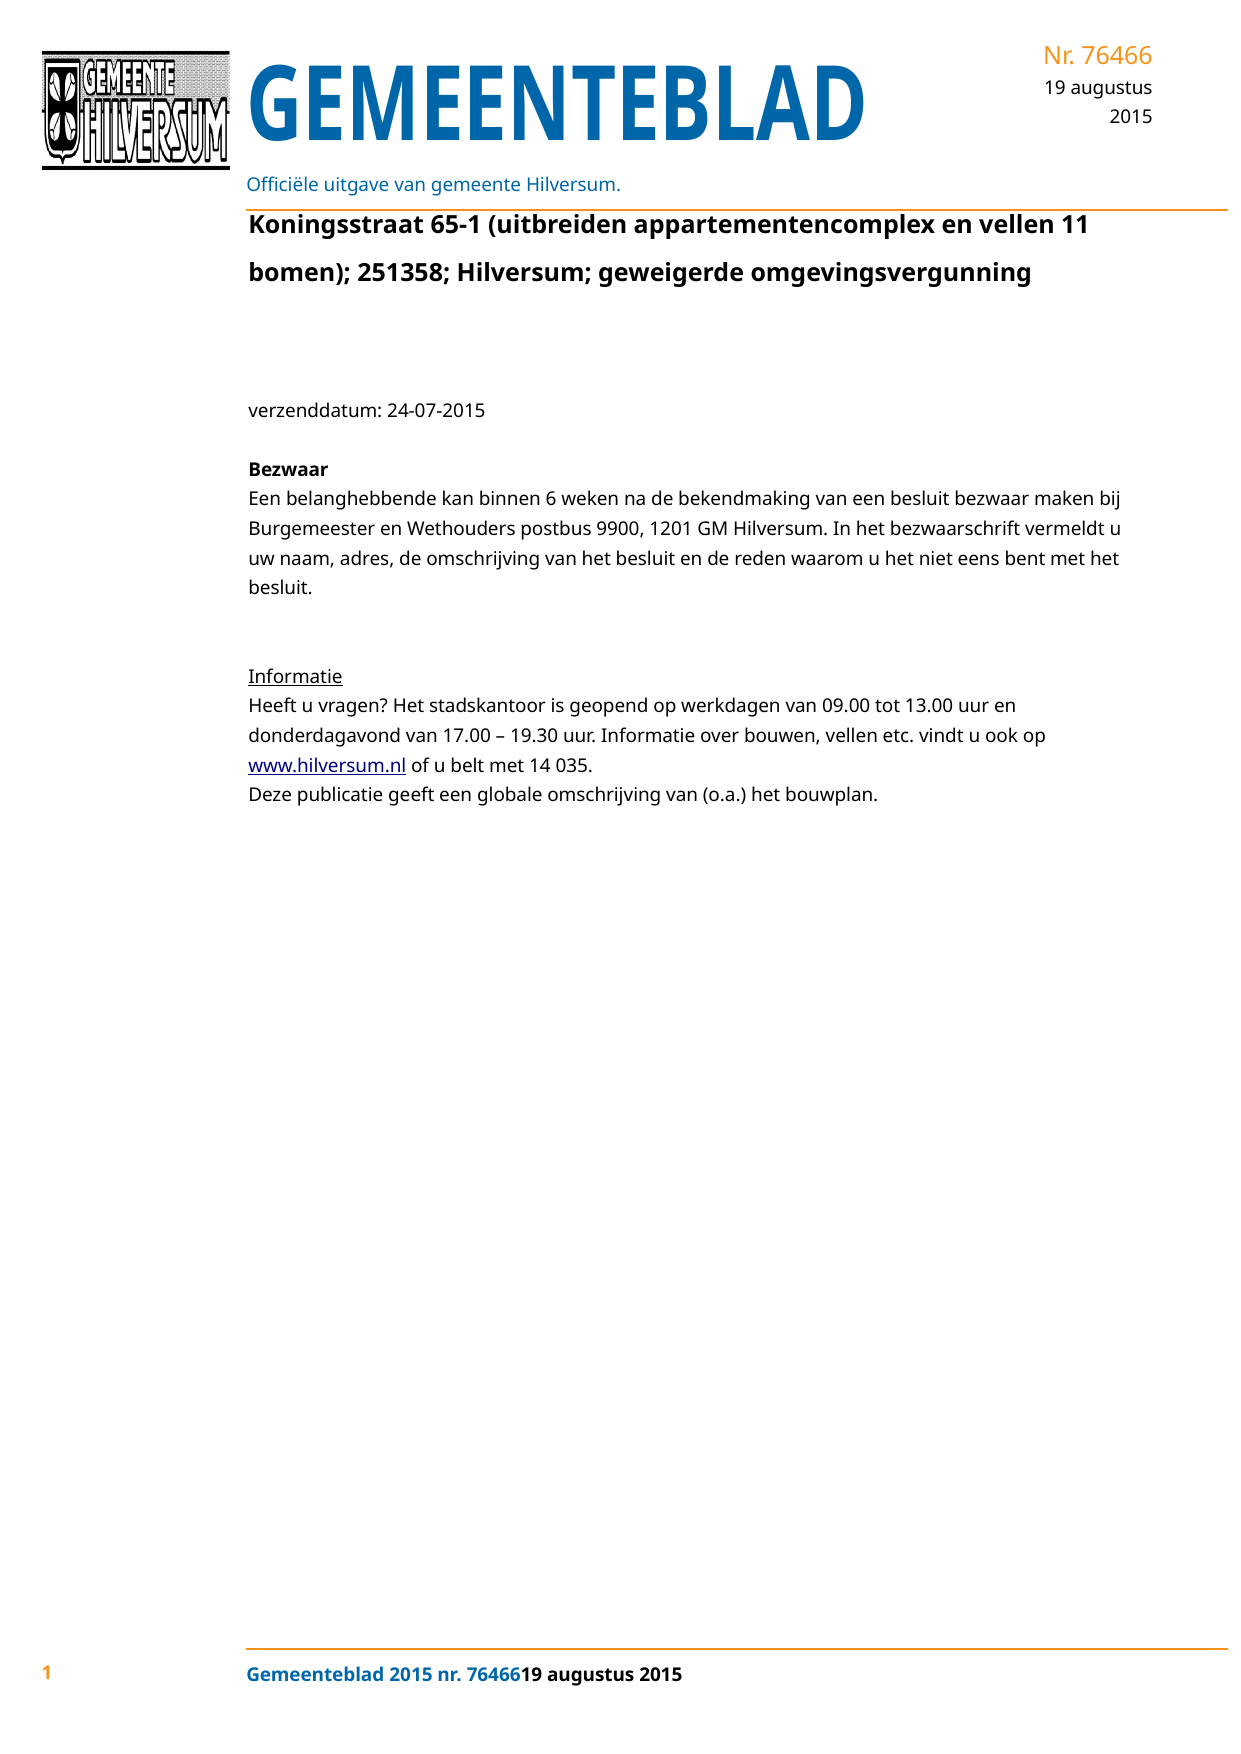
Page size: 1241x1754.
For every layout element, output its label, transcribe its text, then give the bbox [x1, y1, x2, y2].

text Koningsstraat 65-1 (uitbreiden appartementencomplex en vellen 11 bomen); 251358; Hilversum; geweigerde omgevingsvergunning [248, 211, 1152, 288]
text Informatie [248, 663, 1152, 689]
picture [41, 47, 231, 172]
text Bezwaar [248, 456, 1152, 482]
text verzenddatum: 24-07-2015 [248, 397, 1152, 422]
text Heeft u vragen? Het stadskantoor is geopend op werkdagen van 09.00 tot 13.00 uur en donderdagavond van 17.00 – 19.30 uur. Informatie over bouwen, vellen etc. vindt u ook op www.hilversum.nl of u belt met 14 035. [248, 693, 1152, 777]
text Een belanghebbende kan binnen 6 weken na de bekendmaking van een besluit bezwaar maken bij Burgemeester en Wethouders postbus 9900, 1201 GM Hilversum. In het bezwaarschrift vermeldt u uw naam, adres, de omschrijving van het besluit en de reden waarom u het niet eens bent met het besluit. [248, 486, 1152, 600]
text Deze publicatie geeft een globale omschrijving van (o.a.) het bouwplan. [248, 781, 1152, 807]
